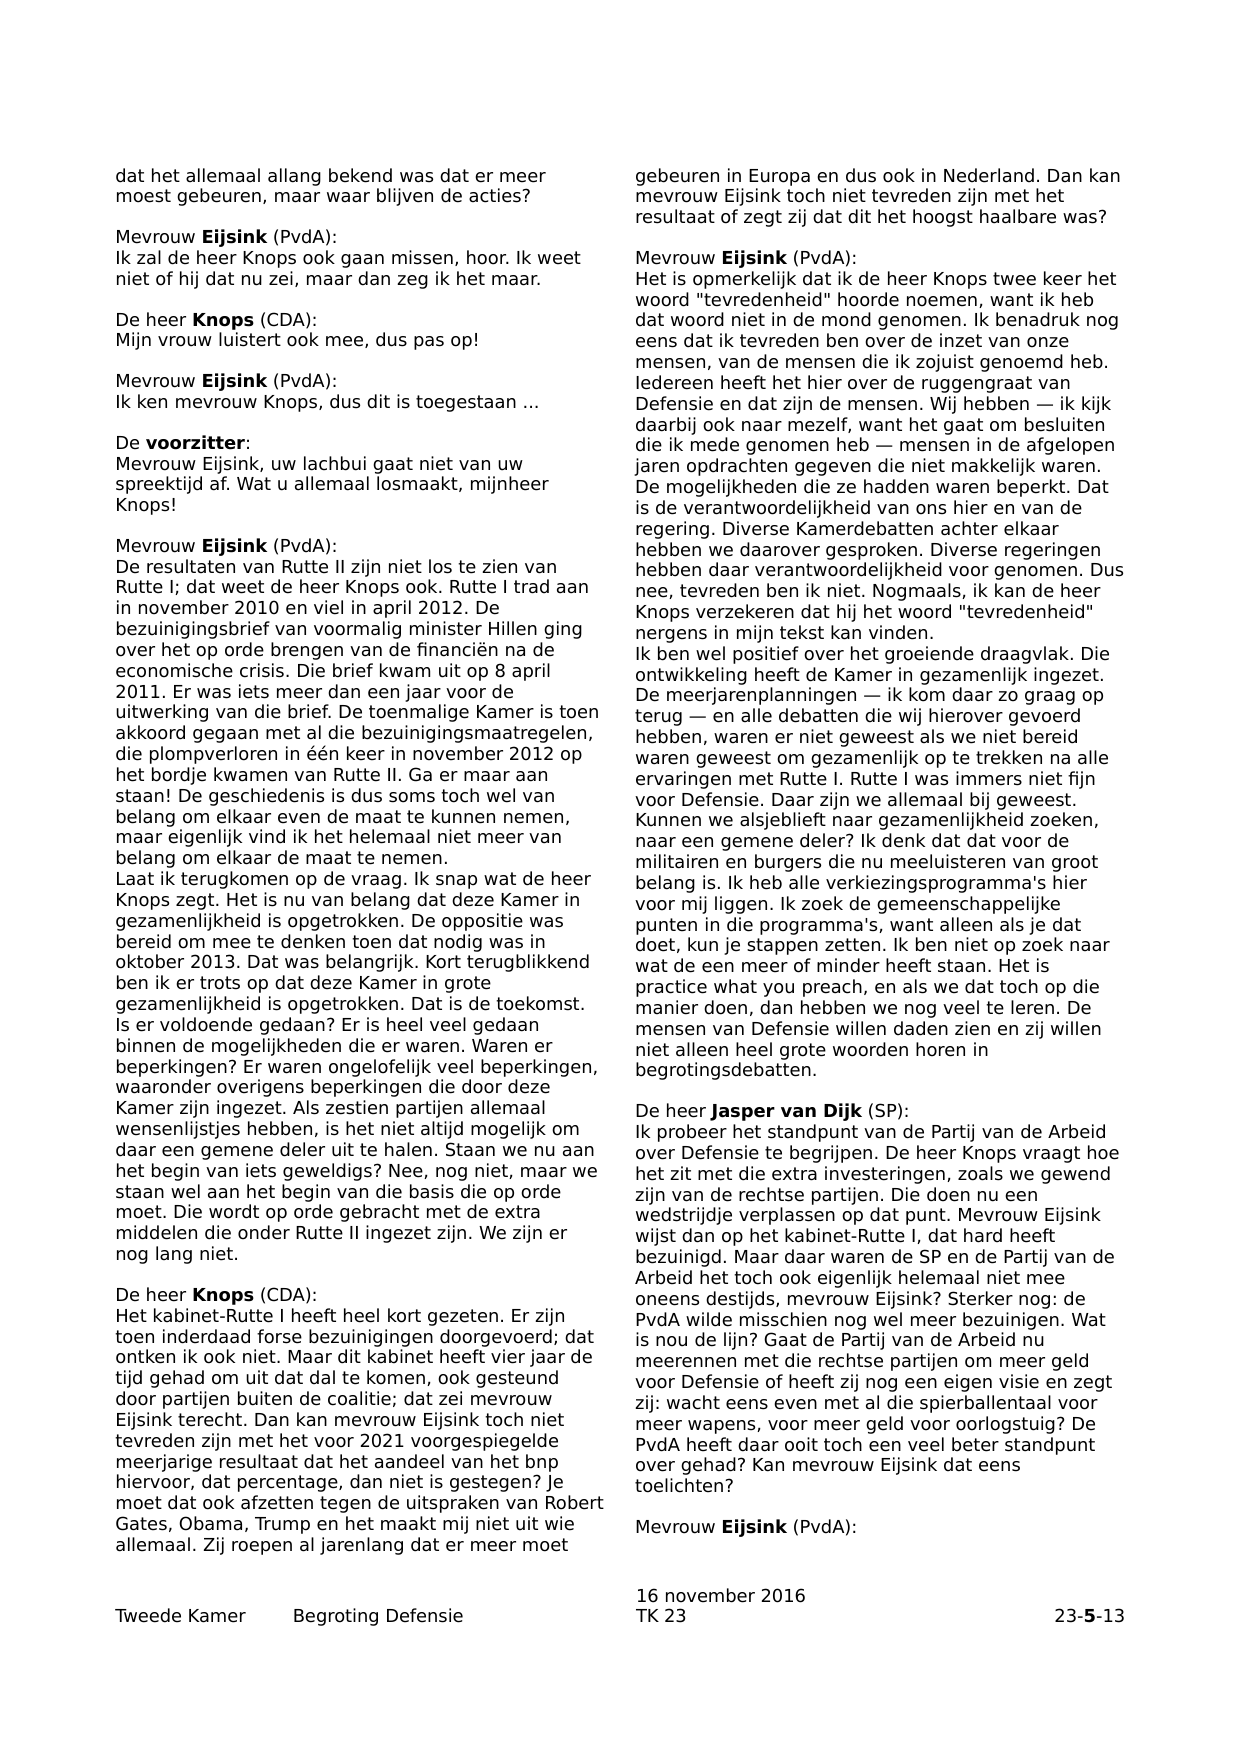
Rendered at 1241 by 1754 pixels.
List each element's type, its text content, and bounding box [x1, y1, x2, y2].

text Ik zal de heer Knops ook gaan missen, hoor. Ik weet niet of hij dat nu zei, maar dan zeg ik het maar. [115, 248, 605, 289]
text Het kabinet-Rutte I heeft heel kort gezeten. Er zijn toen inderdaad forse bezuinigingen doorgevoerd; dat ontken ik ook niet. Maar dit kabinet heeft vier jaar de tijd gehad om uit dat dal te komen, ook gesteund door partijen buiten de coalitie; dat zei mevrouw Eijsink terecht. Dan kan mevrouw Eijsink toch niet tevreden zijn met het voor 2021 voorgespiegelde meerjarige resultaat dat het aandeel van het bnp hiervoor, dat percentage, dan niet is gestegen? Je moet dat ook afzetten tegen de uitspraken van Robert Gates, Obama, Trump en het maakt mij niet uit wie allemaal. Zij roepen al jarenlang dat er meer moet [115, 1306, 605, 1556]
text dat het allemaal allang bekend was dat er meer moest gebeuren, maar waar blijven de acties? [115, 165, 605, 207]
text De voorzitter: [115, 432, 605, 453]
text De heer Knops (CDA): [115, 309, 605, 330]
text Mevrouw Eijsink (PvdA): [115, 371, 605, 392]
text De heer Jasper van Dijk (SP): [635, 1101, 1125, 1122]
text Het is opmerkelijk dat ik de heer Knops twee keer het woord "tevredenheid" hoorde noemen, want ik heb dat woord niet in de mond genomen. Ik benadruk nog eens dat ik tevreden ben over de inzet van onze mensen, van de mensen die ik zojuist genoemd heb. Iedereen heeft het hier over de ruggengraat van Defensie en dat zijn de mensen. Wij hebben — ik kijk daarbij ook naar mezelf, want het gaat om besluiten die ik mede genomen heb — mensen in de afgelopen jaren opdrachten gegeven die niet makkelijk waren. De mogelijkheden die ze hadden waren beperkt. Dat is de verantwoordelijkheid van ons hier en van de regering. Diverse Kamerdebatten achter elkaar hebben we daarover gesproken. Diverse regeringen hebben daar verantwoordelijkheid voor genomen. Dus nee, tevreden ben ik niet. Nogmaals, ik kan de heer Knops verzekeren dat hij het woord "tevredenheid" nergens in mijn tekst kan vinden. [635, 268, 1125, 643]
text De resultaten van Rutte II zijn niet los te zien van Rutte I; dat weet de heer Knops ook. Rutte I trad aan in november 2010 en viel in april 2012. De bezuinigingsbrief van voormalig minister Hillen ging over het op orde brengen van de financiën na de economische crisis. Die brief kwam uit op 8 april 2011. Er was iets meer dan een jaar voor de uitwerking van die brief. De toenmalige Kamer is toen akkoord gegaan met al die bezuinigingsmaatregelen, die plompverloren in één keer in november 2012 op het bordje kwamen van Rutte II. Ga er maar aan staan! De geschiedenis is dus soms toch wel van belang om elkaar even de maat te kunnen nemen, maar eigenlijk vind ik het helemaal niet meer van belang om elkaar de maat te nemen. [115, 556, 605, 869]
text De heer Knops (CDA): [115, 1285, 605, 1306]
text Ik probeer het standpunt van de Partij van de Arbeid over Defensie te begrijpen. De heer Knops vraagt hoe het zit met die extra investeringen, zoals we gewend zijn van de rechtse partijen. Die doen nu een wedstrijdje verplassen op dat punt. Mevrouw Eijsink wijst dan op het kabinet-Rutte I, dat hard heeft bezuinigd. Maar daar waren de SP en de Partij van de Arbeid het toch ook eigenlijk helemaal niet mee oneens destijds, mevrouw Eijsink? Sterker nog: de PvdA wilde misschien nog wel meer bezuinigen. Wat is nou de lijn? Gaat de Partij van de Arbeid nu meerennen met die rechtse partijen om meer geld voor Defensie of heeft zij nog een eigen visie en zegt zij: wacht eens even met al die spierballentaal voor meer wapens, voor meer geld voor oorlogstuig? De PvdA heeft daar ooit toch een veel beter standpunt over gehad? Kan mevrouw Eijsink dat eens toelichten? [635, 1122, 1125, 1497]
text Mevrouw Eijsink (PvdA): [115, 536, 605, 556]
text Ik ken mevrouw Knops, dus dit is toegestaan ... [115, 392, 605, 412]
text Mevrouw Eijsink, uw lachbui gaat niet van uw spreektijd af. Wat u allemaal losmaakt, mijnheer Knops! [115, 453, 605, 516]
text Mijn vrouw luistert ook mee, dus pas op! [115, 330, 605, 351]
text gebeuren in Europa en dus ook in Nederland. Dan kan mevrouw Eijsink toch niet tevreden zijn met het resultaat of zegt zij dat dit het hoogst haalbare was? [635, 165, 1125, 228]
text Ik ben wel positief over het groeiende draagvlak. Die ontwikkeling heeft de Kamer in gezamenlijk ingezet. De meerjarenplanningen — ik kom daar zo graag op terug — en alle debatten die wij hierover gevoerd hebben, waren er niet geweest als we niet bereid waren geweest om gezamenlijk op te trekken na alle ervaringen met Rutte I. Rutte I was immers niet fijn voor Defensie. Daar zijn we allemaal bij geweest. Kunnen we alsjeblieft naar gezamenlijkheid zoeken, naar een gemene deler? Ik denk dat dat voor de militairen en burgers die nu meeluisteren van groot belang is. Ik heb alle verkiezingsprogramma's hier voor mij liggen. Ik zoek de gemeenschappelijke punten in die programma's, want alleen als je dat doet, kun je stappen zetten. Ik ben niet op zoek naar wat de een meer of minder heeft staan. Het is practice what you preach, en als we dat toch op die manier doen, dan hebben we nog veel te leren. De mensen van Defensie willen daden zien en zij willen niet alleen heel grote woorden horen in begrotingsdebatten. [635, 643, 1125, 1081]
text Mevrouw Eijsink (PvdA): [115, 227, 605, 248]
text Mevrouw Eijsink (PvdA): [635, 248, 1125, 268]
text Laat ik terugkomen op de vraag. Ik snap wat de heer Knops zegt. Het is nu van belang dat deze Kamer in gezamenlijkheid is opgetrokken. De oppositie was bereid om mee te denken toen dat nodig was in oktober 2013. Dat was belangrijk. Kort terugblikkend ben ik er trots op dat deze Kamer in grote gezamenlijkheid is opgetrokken. Dat is de toekomst. Is er voldoende gedaan? Er is heel veel gedaan binnen de mogelijkheden die er waren. Waren er beperkingen? Er waren ongelofelijk veel beperkingen, waaronder overigens beperkingen die door deze Kamer zijn ingezet. Als zestien partijen allemaal wensenlijstjes hebben, is het niet altijd mogelijk om daar een gemene deler uit te halen. Staan we nu aan het begin van iets geweldigs? Nee, nog niet, maar we staan wel aan het begin van die basis die op orde moet. Die wordt op orde gebracht met de extra middelen die onder Rutte II ingezet zijn. We zijn er nog lang niet. [115, 869, 605, 1265]
text Mevrouw Eijsink (PvdA): [635, 1517, 1125, 1537]
